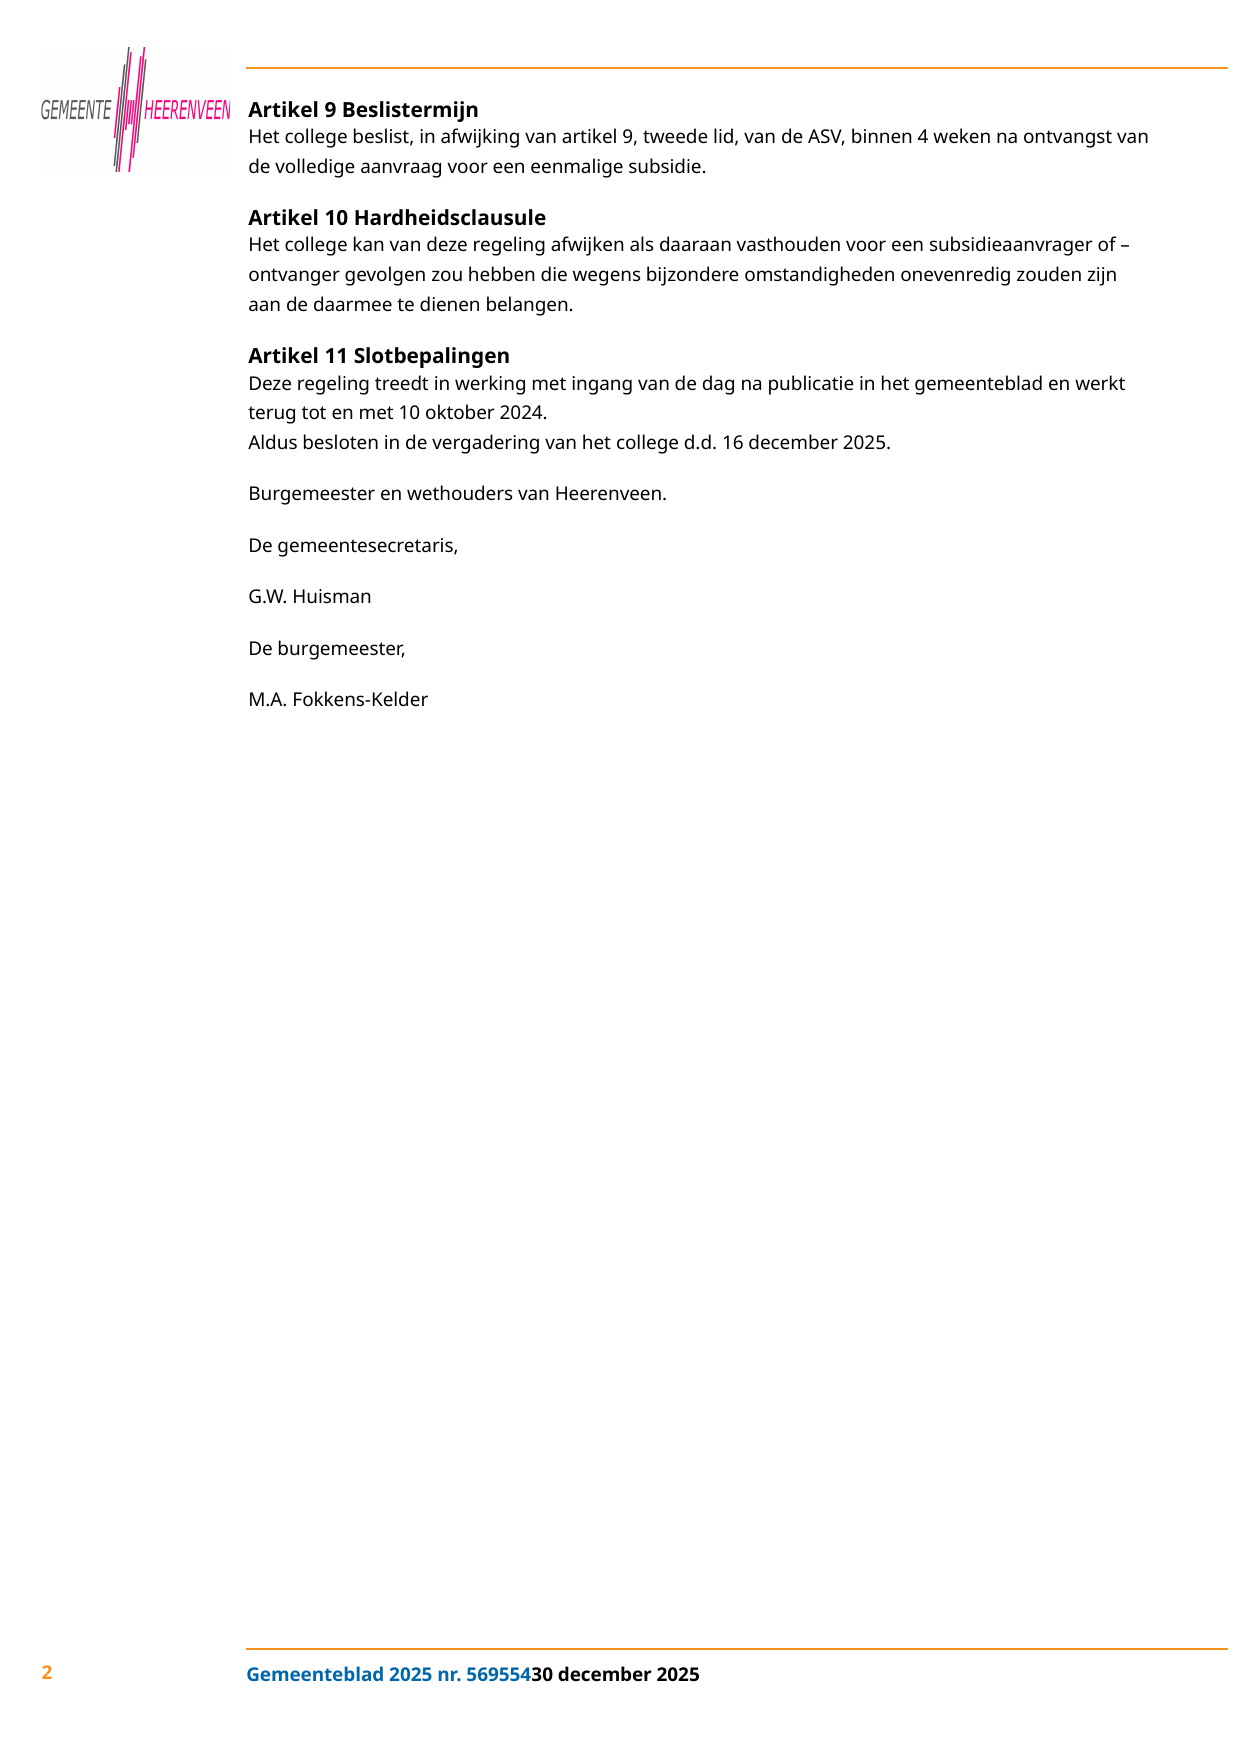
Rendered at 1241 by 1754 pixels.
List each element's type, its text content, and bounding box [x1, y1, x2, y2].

text Burgemeester en wethouders van Heerenveen. [248, 480, 1152, 506]
text De gemeentesecretaris, [248, 532, 1152, 557]
text Het college beslist, in afwijking van artikel 9, tweede lid, van de ASV, binnen 4 weken na ontvangst van de volledige aanvraag voor een eenmalige subsidie. [248, 123, 1152, 178]
text De burgemeester, [248, 635, 1152, 660]
picture [41, 47, 231, 172]
text M.A. Fokkens-Kelder [248, 686, 1152, 712]
text Het college kan van deze regeling afwijken als daaraan vasthouden voor een subsidieaanvrager of –ontvanger gevolgen zou hebben die wegens bijzondere omstandigheden onevenredig zouden zijn aan de daarmee te dienen belangen. [248, 232, 1152, 317]
text Artikel 9 Beslistermijn [248, 95, 1152, 123]
text Aldus besloten in de vergadering van het college d.d. 16 december 2025. [248, 429, 1152, 454]
text Artikel 11 Slotbepalingen [248, 341, 1152, 370]
text Artikel 10 Hardheidsclausule [248, 203, 1152, 232]
text Deze regeling treedt in werking met ingang van de dag na publicatie in het gemeenteblad en werkt terug tot en met 10 oktober 2024. [248, 370, 1152, 425]
text G.W. Huisman [248, 583, 1152, 609]
